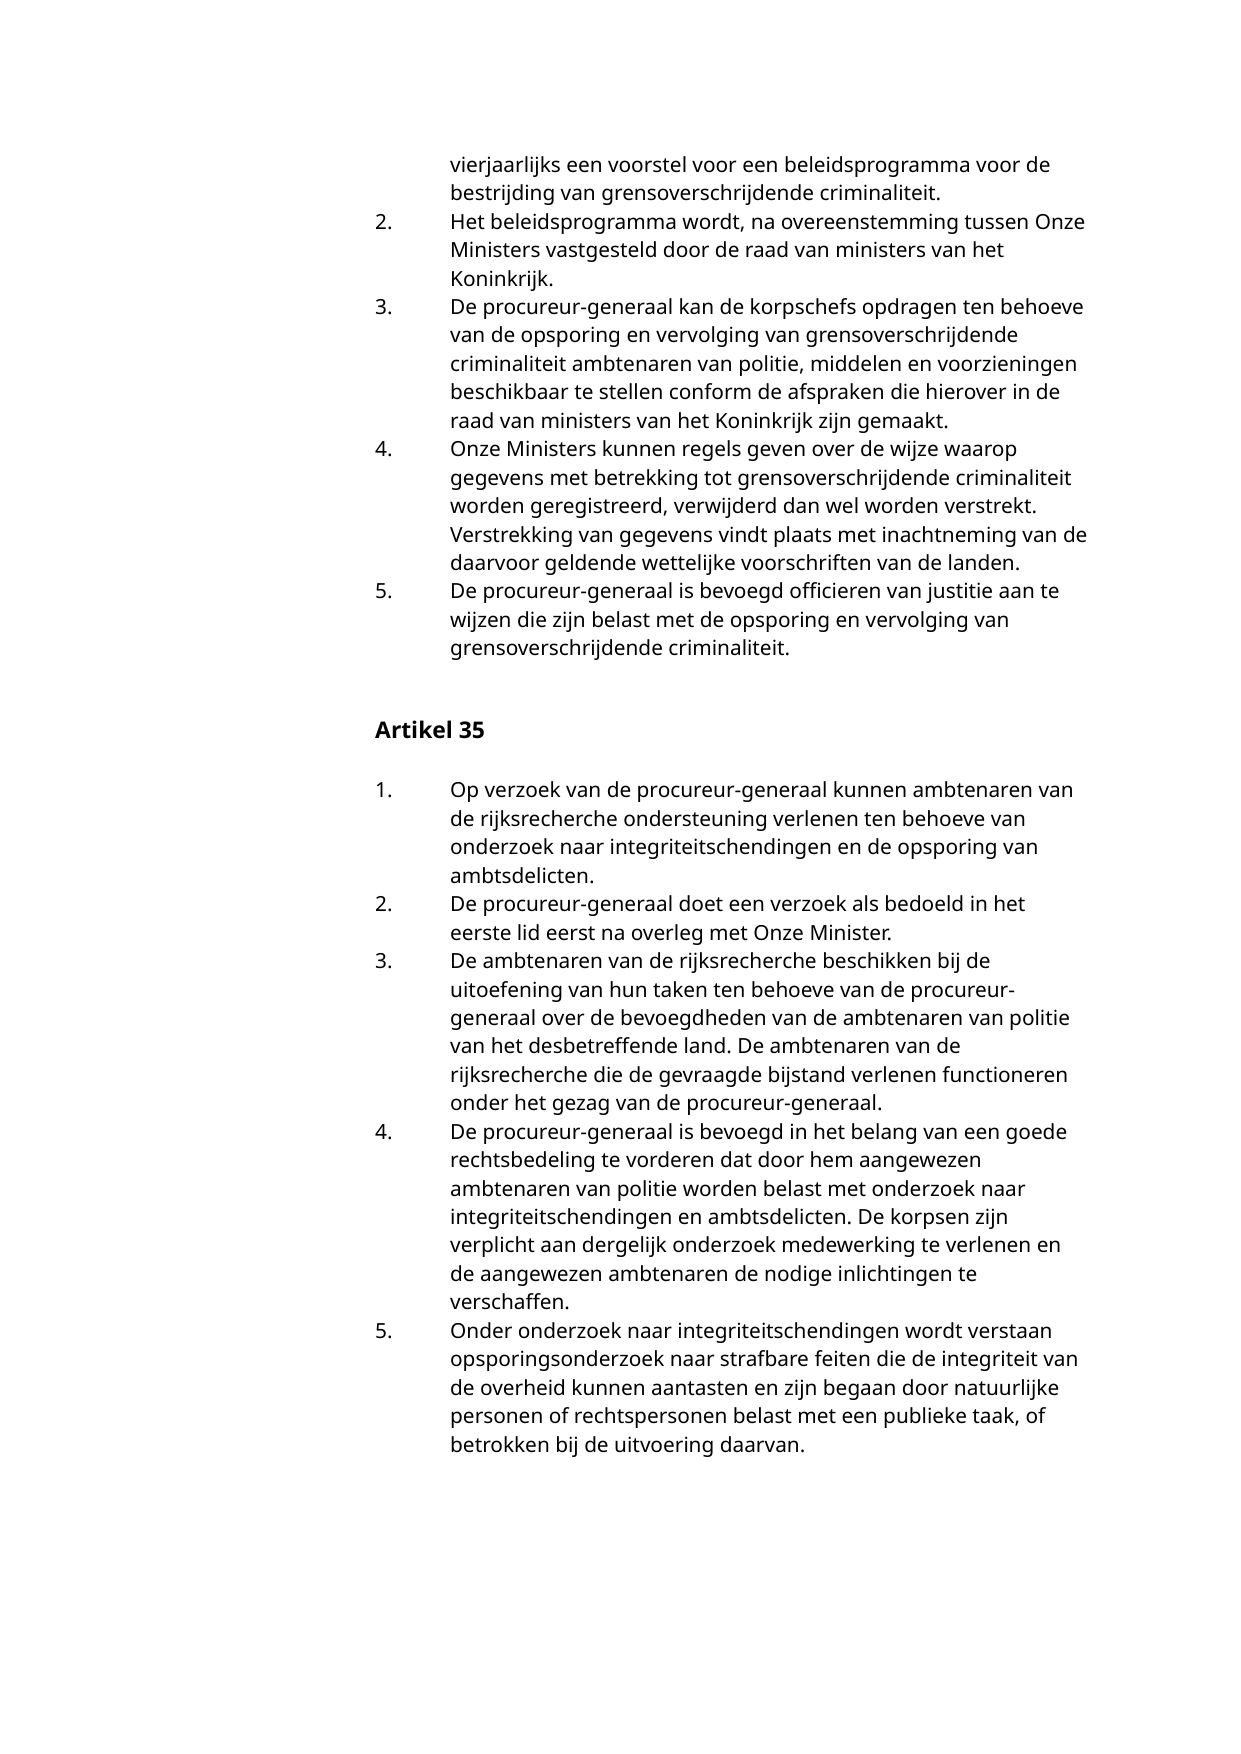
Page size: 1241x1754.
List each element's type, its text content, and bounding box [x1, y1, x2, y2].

list Op verzoek van de procureur-generaal kunnen ambtenaren van de rijksrecherche ondersteuning verlenen ten behoeve van onderzoek naar integriteitschendingen en de opsporing van ambtsdelicten. [375, 776, 1090, 889]
list Onder onderzoek naar integriteitschendingen wordt verstaan opsporingsonderzoek naar strafbare feiten die de integriteit van de overheid kunnen aantasten en zijn begaan door natuurlijke personen of rechtspersonen belast met een publieke taak, of betrokken bij de uitvoering daarvan. [375, 1316, 1090, 1458]
list Het beleidsprogramma wordt, na overeenstemming tussen Onze Ministers vastgesteld door de raad van ministers van het Koninkrijk. [375, 207, 1090, 292]
list De procureur-generaal is bevoegd in het belang van een goede rechtsbedeling te vorderen dat door hem aangewezen ambtenaren van politie worden belast met onderzoek naar integriteitschendingen en ambtsdelicten. De korpsen zijn verplicht aan dergelijk onderzoek medewerking te verlenen en de aangewezen ambtenaren de nodige inlichtingen te verschaffen. [375, 1117, 1090, 1316]
list Onze Ministers kunnen regels geven over de wijze waarop gegevens met betrekking tot grensoverschrijdende criminaliteit worden geregistreerd, verwijderd dan wel worden verstrekt. Verstrekking van gegevens vindt plaats met inachtneming van de daarvoor geldende wettelijke voorschriften van de landen. [375, 434, 1090, 577]
list vierjaarlijks een voorstel voor een beleidsprogramma voor de bestrijding van grensoverschrijdende criminaliteit. [375, 150, 1090, 207]
list De procureur-generaal doet een verzoek als bedoeld in het eerste lid eerst na overleg met Onze Minister. [375, 889, 1090, 946]
list De ambtenaren van de rijksrecherche beschikken bij de uitoefening van hun taken ten behoeve van de procureur-generaal over de bevoegdheden van de ambtenaren van politie van het desbetreffende land. De ambtenaren van de rijksrecherche die de gevraagde bijstand verlenen functioneren onder het gezag van de procureur-generaal. [375, 946, 1090, 1117]
list De procureur-generaal kan de korpschefs opdragen ten behoeve van de opsporing en vervolging van grensoverschrijdende criminaliteit ambtenaren van politie, middelen en voorzieningen beschikbaar te stellen conform de afspraken die hierover in de raad van ministers van het Koninkrijk zijn gemaakt. [375, 292, 1090, 434]
list De procureur-generaal is bevoegd officieren van justitie aan te wijzen die zijn belast met de opsporing en vervolging van grensoverschrijdende criminaliteit. [375, 577, 1090, 662]
subtitle Artikel 35 [375, 714, 1090, 746]
